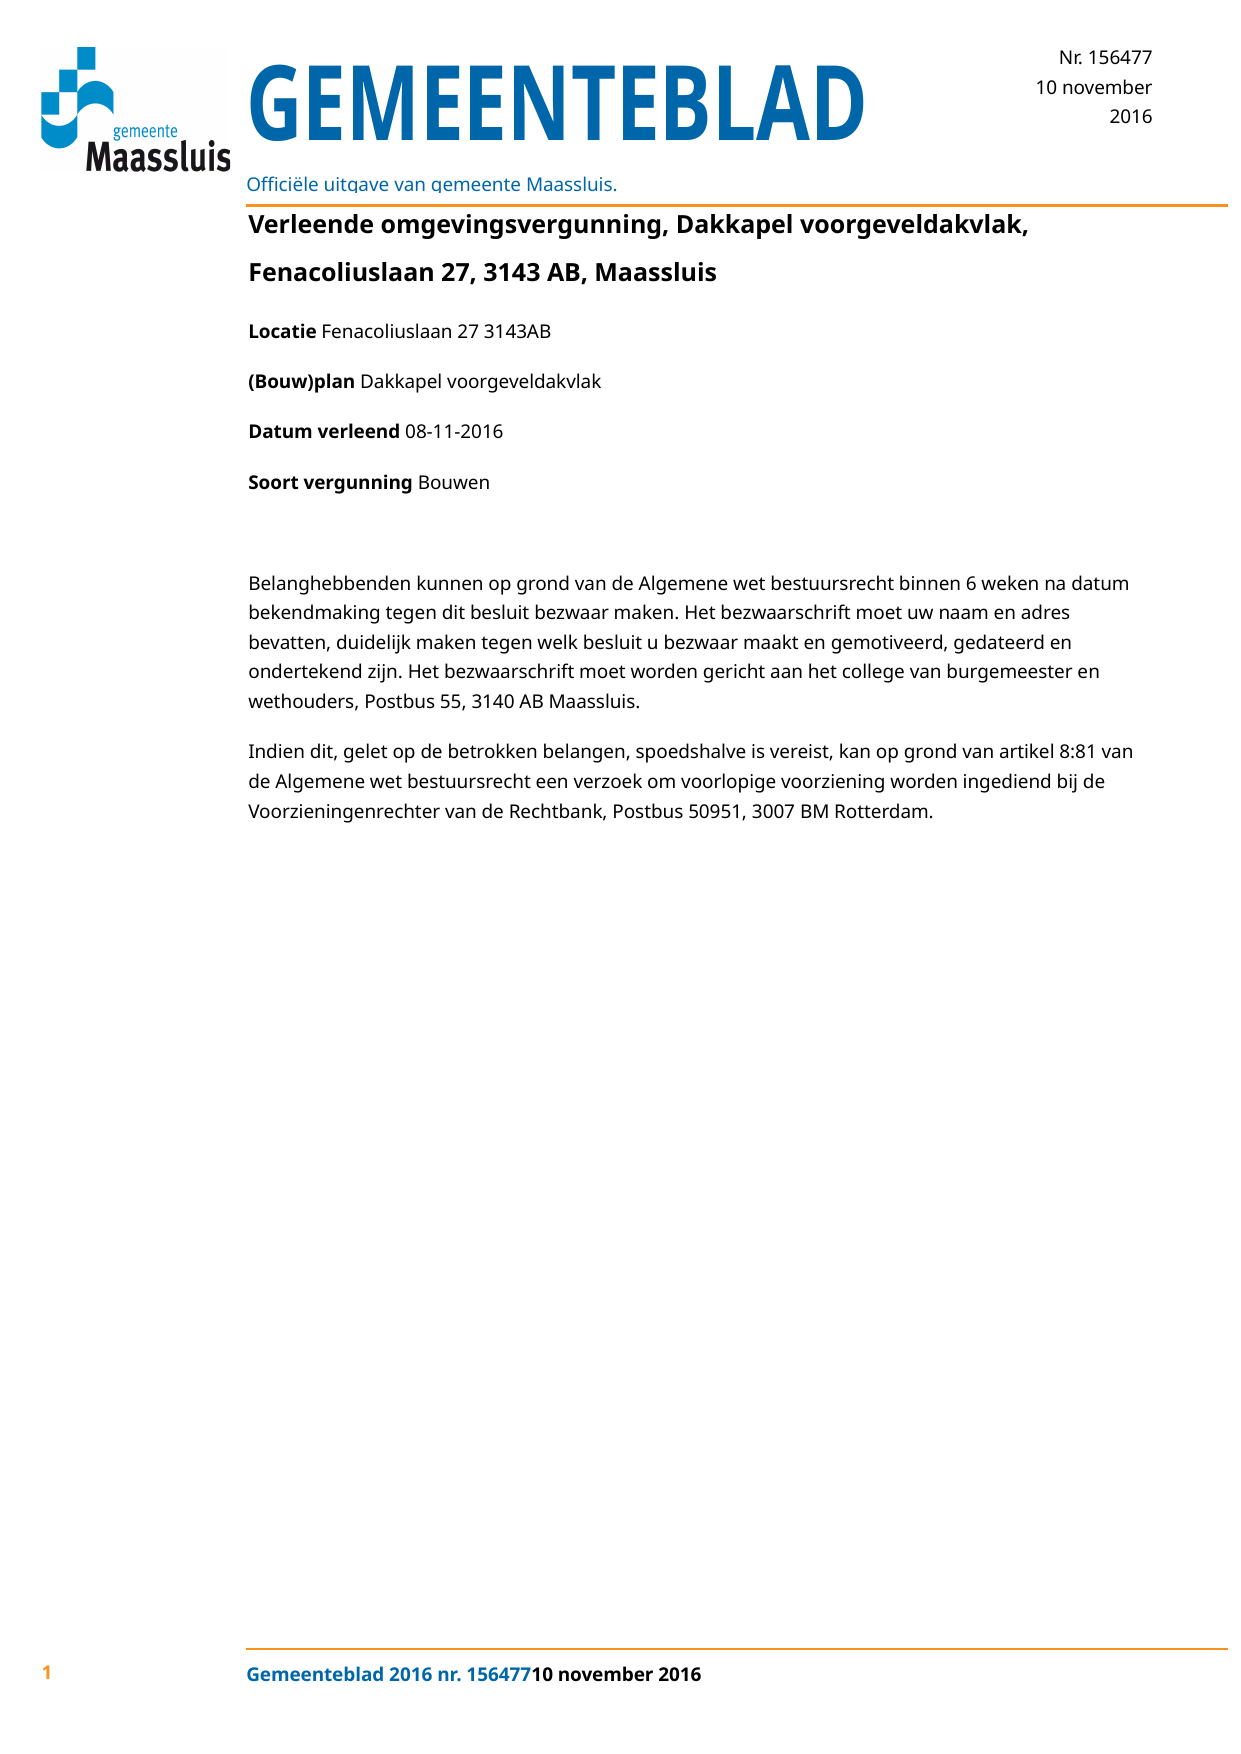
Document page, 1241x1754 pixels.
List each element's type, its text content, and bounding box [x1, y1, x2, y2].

text Verleende omgevingsvergunning, Dakkapel voorgeveldakvlak, Fenacoliuslaan 27, 3143 AB, Maassluis [248, 207, 1152, 288]
picture [41, 47, 231, 172]
text Belanghebbenden kunnen op grond van de Algemene wet bestuursrecht binnen 6 weken na datum bekendmaking tegen dit besluit bezwaar maken. Het bezwaarschrift moet uw naam en adres bevatten, duidelijk maken tegen welk besluit u bezwaar maakt en gemotiveerd, gedateerd en ondertekend zijn. Het bezwaarschrift moet worden gericht aan het college van burgemeester en wethouders, Postbus 55, 3140 AB Maassluis. [248, 570, 1152, 714]
text Indien dit, gelet op de betrokken belangen, spoedshalve is vereist, kan op grond van artikel 8:81 van de Algemene wet bestuursrecht een verzoek om voorlopige voorziening worden ingediend bij de Voorzieningenrechter van de Rechtbank, Postbus 50951, 3007 BM Rotterdam. [248, 739, 1152, 824]
text Soort vergunning Bouwen [248, 469, 1152, 495]
picture [41, 47, 77, 92]
text Locatie Fenacoliuslaan 27 3143AB [248, 318, 1152, 344]
text Datum verleend 08-11-2016 [248, 419, 1152, 444]
text (Bouw)plan Dakkapel voorgeveldakvlak [248, 368, 1152, 394]
